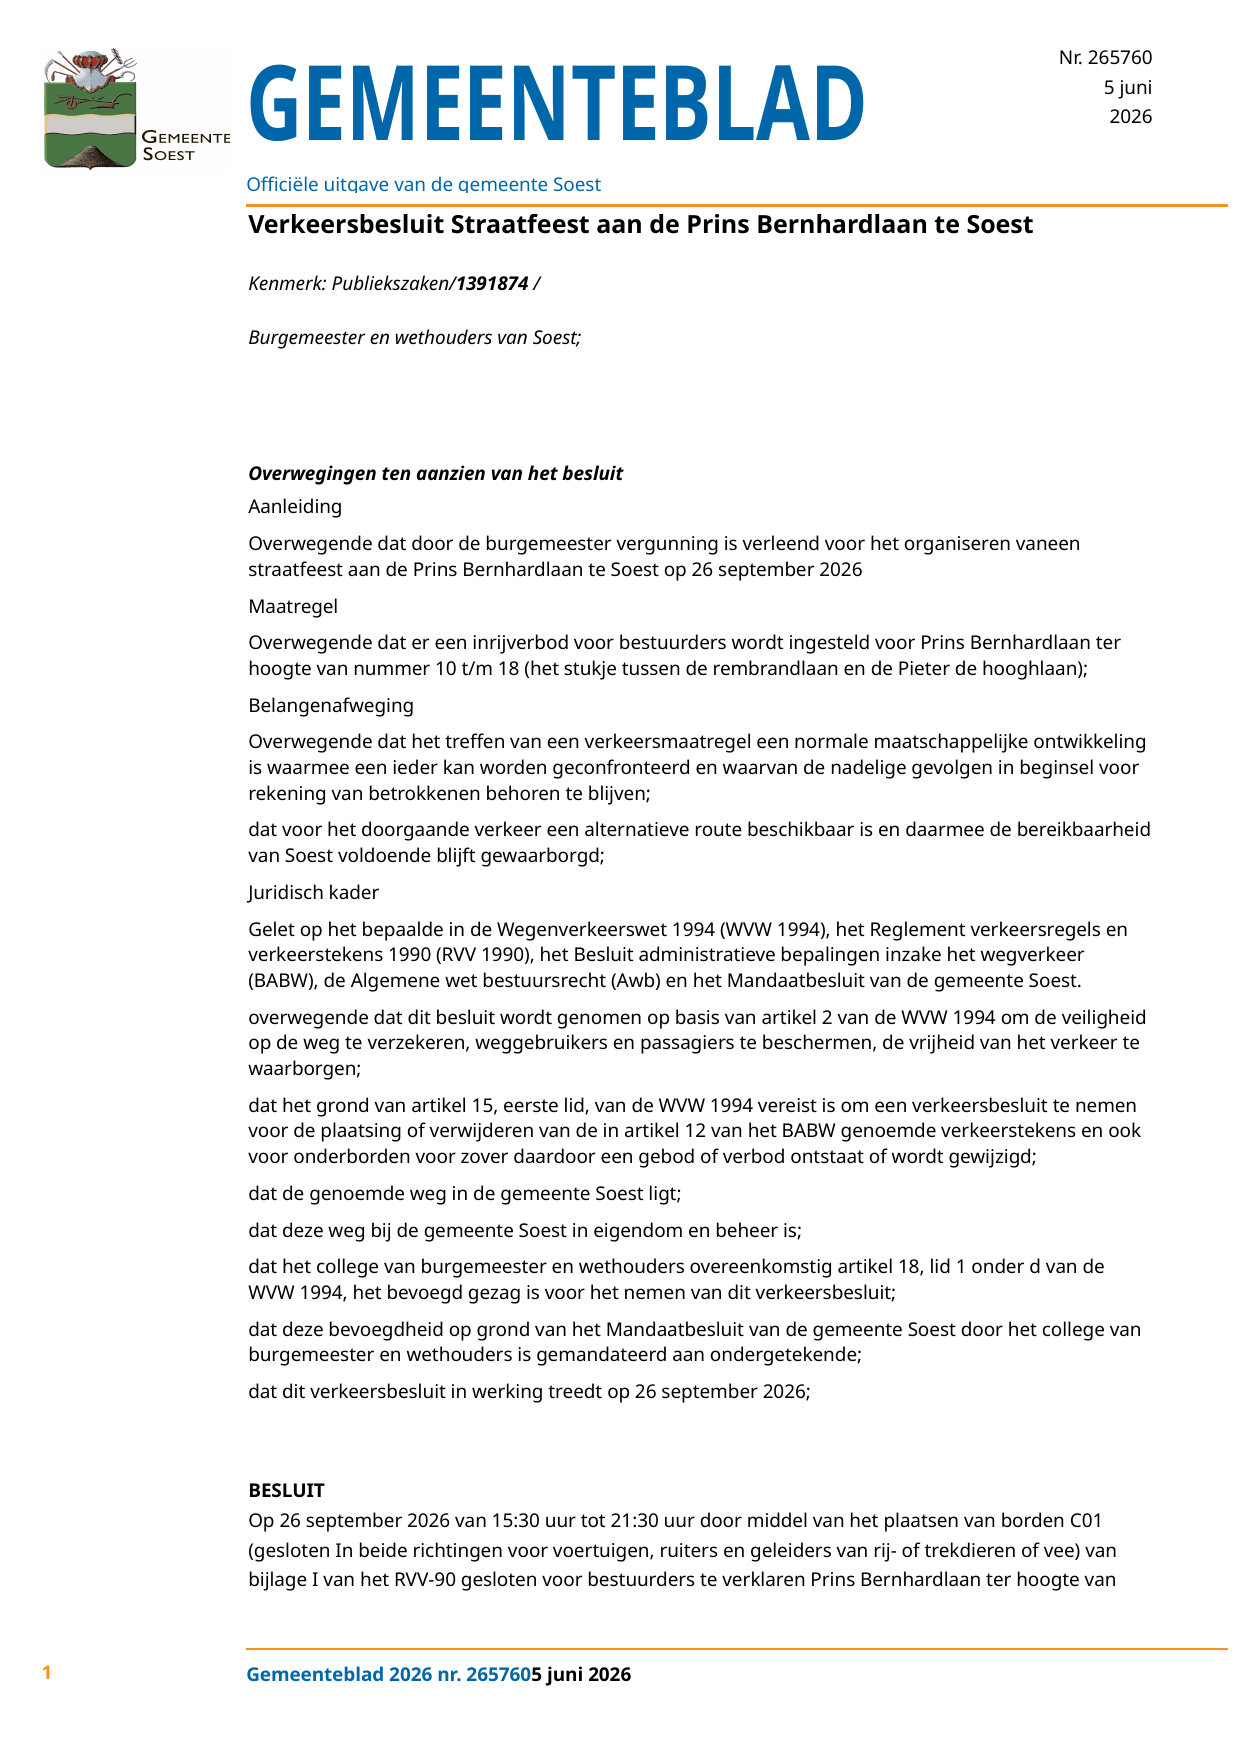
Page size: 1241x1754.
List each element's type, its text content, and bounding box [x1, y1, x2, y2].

text BESLUIT [248, 1478, 1152, 1503]
text Maatregel [248, 593, 1152, 618]
text Overwegende dat er een inrijverbod voor bestuurders wordt ingesteld voor Prins Bernhardlaan ter hoogte van nummer 10 t/m 18 (het stukje tussen de rembrandlaan en de Pieter de hooghlaan); [248, 629, 1152, 681]
picture [41, 47, 231, 172]
text Aanleiding [248, 494, 1152, 519]
text Belangenafweging [248, 692, 1152, 718]
text overwegende dat dit besluit wordt genomen op basis van artikel 2 van de WVW 1994 om de veiligheid op de weg te verzekeren, weggebruikers en passagiers te beschermen, de vrijheid van het verkeer te waarborgen; [248, 1004, 1152, 1081]
text dat het grond van artikel 15, eerste lid, van de WVW 1994 vereist is om een verkeersbesluit te nemen voor de plaatsing of verwijderen van de in artikel 12 van het BABW genoemde verkeerstekens en ook voor onderborden voor zover daardoor een gebod of verbod ontstaat of wordt gewijzigd; [248, 1092, 1152, 1169]
text Overwegende dat door de burgemeester vergunning is verleend voor het organiseren vaneen straatfeest aan de Prins Bernhardlaan te Soest op 26 september 2026 [248, 530, 1152, 582]
text dat deze bevoegdheid op grond van het Mandaatbesluit van de gemeente Soest door het college van burgemeester en wethouders is gemandateerd aan ondergetekende; [248, 1316, 1152, 1367]
text Juridisch kader [248, 879, 1152, 905]
text dat voor het doorgaande verkeer een alternatieve route beschikbaar is en daarmee de bereikbaarheid van Soest voldoende blijft gewaarborgd; [248, 817, 1152, 868]
text dat deze weg bij de gemeente Soest in eigendom en beheer is; [248, 1217, 1152, 1242]
text Burgemeester en wethouders van Soest; [248, 324, 1152, 350]
text Verkeersbesluit Straatfeest aan de Prins Bernhardlaan te Soest [248, 207, 1152, 241]
text Kenmerk: Publiekszaken/1391874 / [248, 270, 1152, 296]
text Overwegingen ten aanzien van het besluit [248, 460, 1152, 485]
text dat het college van burgemeester en wethouders overeenkomstig artikel 18, lid 1 onder d van de WVW 1994, het bevoegd gezag is voor het nemen van dit verkeersbesluit; [248, 1253, 1152, 1305]
text dat de genoemde weg in de gemeente Soest ligt; [248, 1180, 1152, 1206]
text Op 26 september 2026 van 15:30 uur tot 21:30 uur door middel van het plaatsen van borden C01 (gesloten In beide richtingen voor voertuigen, ruiters en geleiders van rij- of trekdieren of vee) van bijlage I van het RVV-90 gesloten voor bestuurders te verklaren Prins Bernhardlaan ter hoogte van [248, 1507, 1152, 1592]
text Gelet op het bepaalde in de Wegenverkeerswet 1994 (WVW 1994), het Reglement verkeersregels en verkeerstekens 1990 (RVV 1990), het Besluit administratieve bepalingen inzake het wegverkeer (BABW), de Algemene wet bestuursrecht (Awb) en het Mandaatbesluit van de gemeente Soest. [248, 916, 1152, 993]
text Overwegende dat het treffen van een verkeersmaatregel een normale maatschappelijke ontwikkeling is waarmee een ieder kan worden geconfronteerd en waarvan de nadelige gevolgen in beginsel voor rekening van betrokkenen behoren te blijven; [248, 728, 1152, 806]
text dat dit verkeersbesluit in werking treedt op 26 september 2026; [248, 1378, 1152, 1404]
